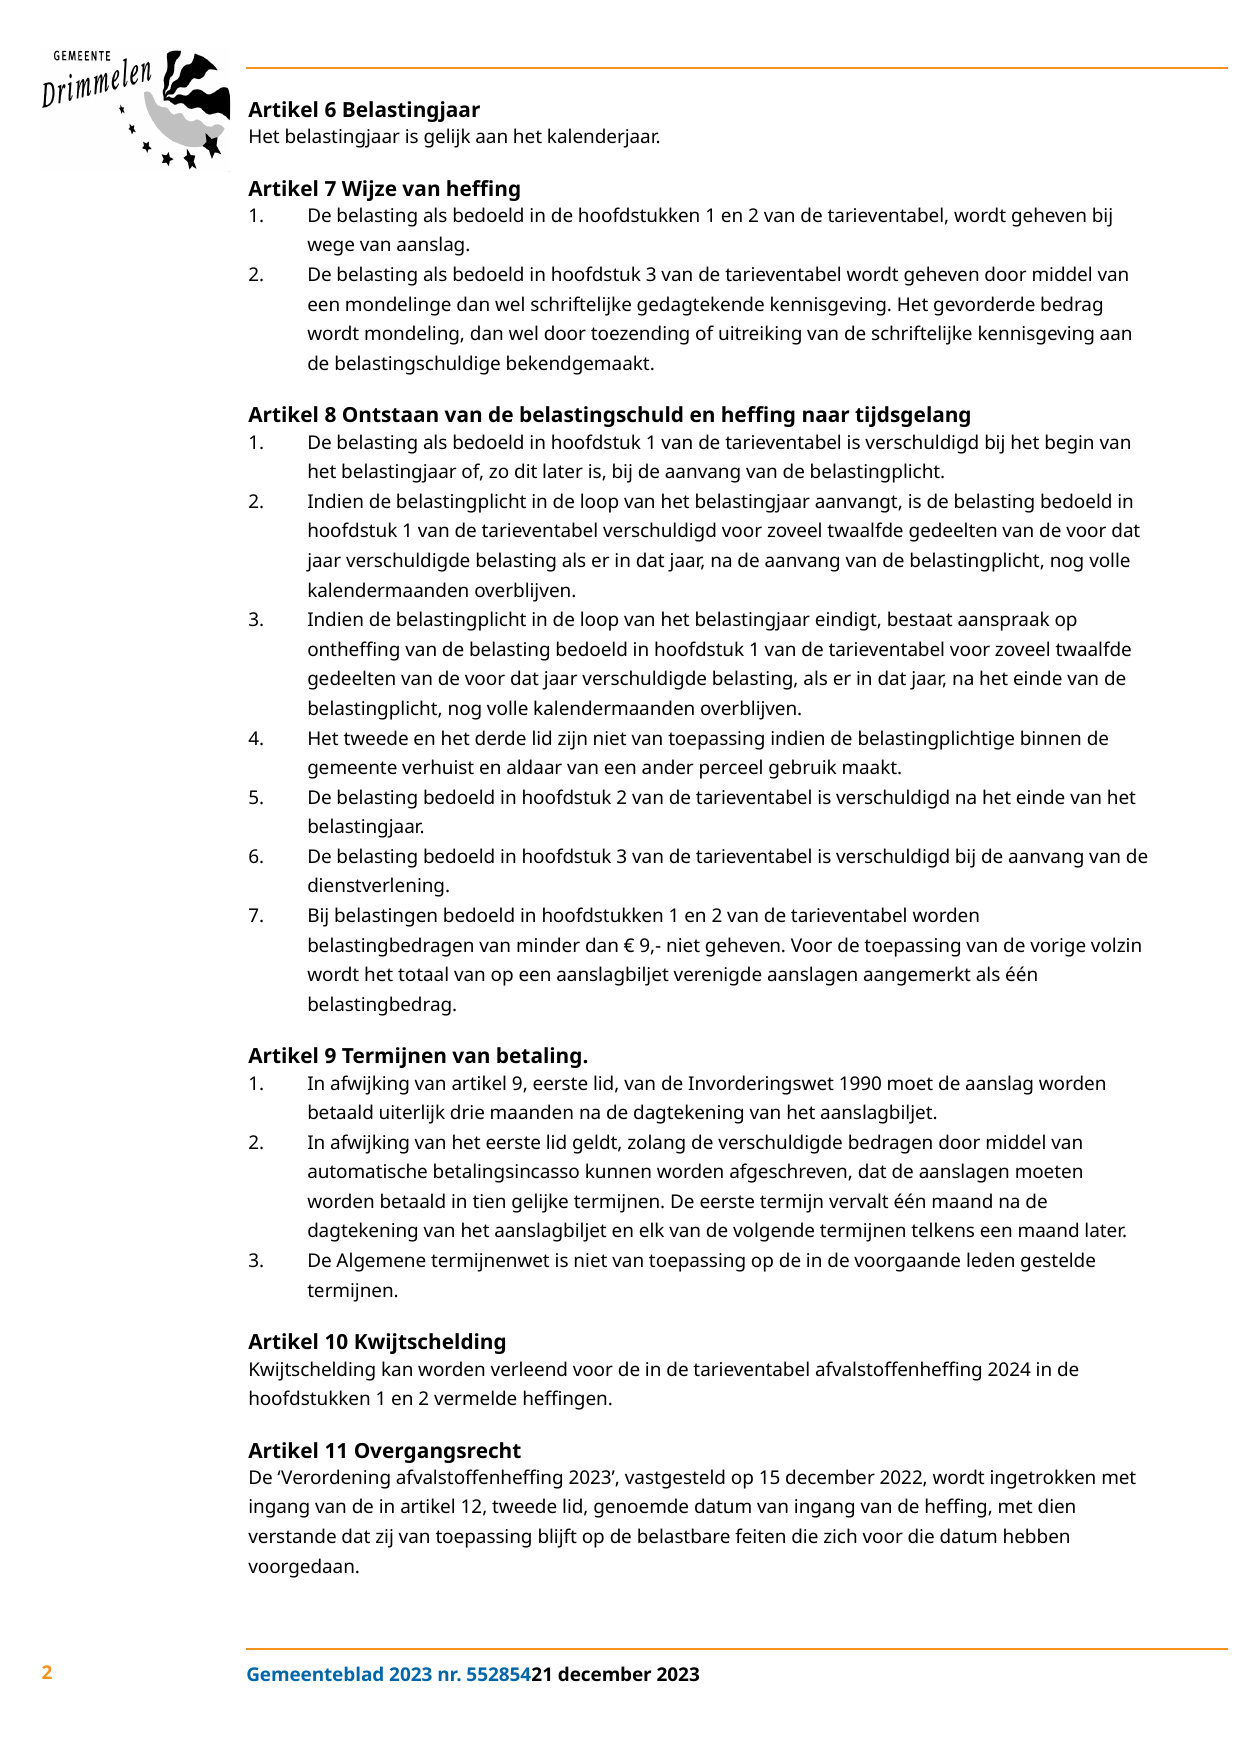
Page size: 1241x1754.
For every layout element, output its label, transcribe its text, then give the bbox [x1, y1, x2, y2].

list De belasting als bedoeld in hoofdstuk 3 van de tarieventabel wordt geheven door middel van een mondelinge dan wel schriftelijke gedagtekende kennisgeving. Het gevorderde bedrag wordt mondeling, dan wel door toezending of uitreiking van de schriftelijke kennisgeving aan de belastingschuldige bekendgemaakt. [248, 261, 1152, 376]
picture [41, 47, 231, 172]
list Het tweede en het derde lid zijn niet van toepassing indien de belastingplichtige binnen de gemeente verhuist en aldaar van een ander perceel gebruik maakt. [248, 725, 1152, 780]
list Bij belastingen bedoeld in hoofdstukken 1 en 2 van de tarieventabel worden belastingbedragen van minder dan € 9,- niet geheven. Voor de toepassing van de vorige volzin wordt het totaal van op een aanslagbiljet verenigde aanslagen aangemerkt als één belastingbedrag. [248, 902, 1152, 1017]
text Artikel 7 Wijze van heffing [248, 174, 1152, 202]
text Artikel 11 Overgangsrecht [248, 1436, 1152, 1464]
list Indien de belastingplicht in de loop van het belastingjaar aanvangt, is de belasting bedoeld in hoofdstuk 1 van de tarieventabel verschuldigd voor zoveel twaalfde gedeelten van de voor dat jaar verschuldigde belasting als er in dat jaar, na de aanvang van de belastingplicht, nog volle kalendermaanden overblijven. [248, 488, 1152, 602]
list Indien de belastingplicht in de loop van het belastingjaar eindigt, bestaat aanspraak op ontheffing van de belasting bedoeld in hoofdstuk 1 van de tarieventabel voor zoveel twaalfde gedeelten van de voor dat jaar verschuldigde belasting, als er in dat jaar, na het einde van de belastingplicht, nog volle kalendermaanden overblijven. [248, 606, 1152, 721]
text Artikel 8 Ontstaan van de belastingschuld en heffing naar tijdsgelang [248, 400, 1152, 429]
text Kwijtschelding kan worden verleend voor de in de tarieventabel afvalstoffenheffing 2024 in de hoofdstukken 1 en 2 vermelde heffingen. [248, 1356, 1152, 1411]
text Artikel 9 Termijnen van betaling. [248, 1041, 1152, 1070]
list In afwijking van het eerste lid geldt, zolang de verschuldigde bedragen door middel van automatische betalingsincasso kunnen worden afgeschreven, dat de aanslagen moeten worden betaald in tien gelijke termijnen. De eerste termijn vervalt één maand na de dagtekening van het aanslagbiljet en elk van de volgende termijnen telkens een maand later. [248, 1129, 1152, 1243]
text Artikel 10 Kwijtschelding [248, 1327, 1152, 1356]
list De belasting bedoeld in hoofdstuk 3 van de tarieventabel is verschuldigd bij de aanvang van de dienstverlening. [248, 843, 1152, 898]
list In afwijking van artikel 9, eerste lid, van de Invorderingswet 1990 moet de aanslag worden betaald uiterlijk drie maanden na de dagtekening van het aanslagbiljet. [248, 1070, 1152, 1125]
list De belasting bedoeld in hoofdstuk 2 van de tarieventabel is verschuldigd na het einde van het belastingjaar. [248, 784, 1152, 839]
list De belasting als bedoeld in de hoofdstukken 1 en 2 van de tarieventabel, wordt geheven bij wege van aanslag. [248, 202, 1152, 257]
list De Algemene termijnenwet is niet van toepassing op de in de voorgaande leden gestelde termijnen. [248, 1247, 1152, 1303]
list De belasting als bedoeld in hoofdstuk 1 van de tarieventabel is verschuldigd bij het begin van het belastingjaar of, zo dit later is, bij de aanvang van de belastingplicht. [248, 429, 1152, 484]
text Het belastingjaar is gelijk aan het kalenderjaar. [248, 123, 1152, 149]
text Artikel 6 Belastingjaar [248, 95, 1152, 123]
text De ‘Verordening afvalstoffenheffing 2023’, vastgesteld op 15 december 2022, wordt ingetrokken met ingang van de in artikel 12, tweede lid, genoemde datum van ingang van de heffing, met dien verstande dat zij van toepassing blijft op de belastbare feiten die zich voor die datum hebben voorgedaan. [248, 1464, 1152, 1579]
